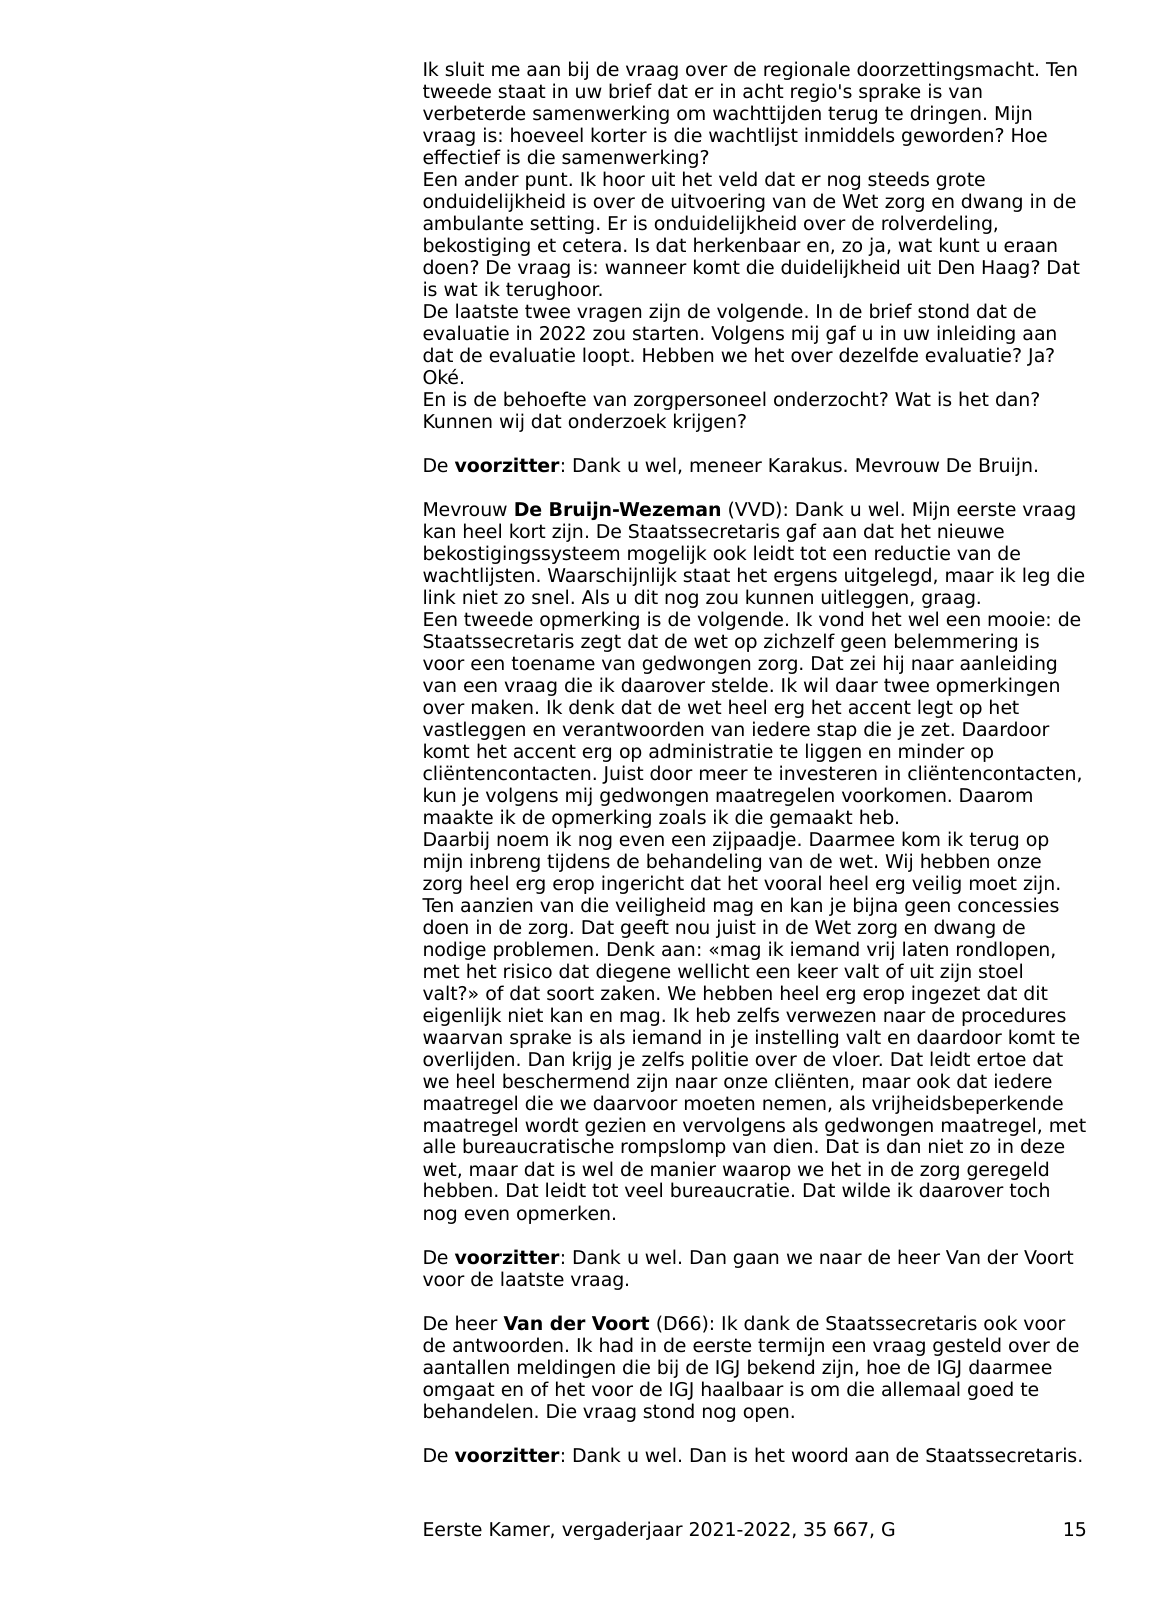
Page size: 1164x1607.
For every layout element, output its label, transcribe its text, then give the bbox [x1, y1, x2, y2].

text Een tweede opmerking is de volgende. Ik vond het wel een mooie: de Staatssecretaris zegt dat de wet op zichzelf geen belemmering is voor een toename van gedwongen zorg. Dat zei hij naar aanleiding van een vraag die ik daarover stelde. Ik wil daar twee opmerkingen over maken. Ik denk dat de wet heel erg het accent legt op het vastleggen en verantwoorden van iedere stap die je zet. Daardoor komt het accent erg op administratie te liggen en minder op cliëntencontacten. Juist door meer te investeren in cliëntencontacten, kun je volgens mij gedwongen maatregelen voorkomen. Daarom maakte ik de opmerking zoals ik die gemaakt heb. [422, 609, 1087, 829]
text De voorzitter: Dank u wel. Dan is het woord aan de Staatssecretaris. [422, 1445, 1087, 1467]
text De voorzitter: Dank u wel, meneer Karakus. Mevrouw De Bruijn. [422, 455, 1087, 477]
text Mevrouw De Bruijn-Wezeman (VVD): Dank u wel. Mijn eerste vraag kan heel kort zijn. De Staatssecretaris gaf aan dat het nieuwe bekostigingssysteem mogelijk ook leidt tot een reductie van de wachtlijsten. Waarschijnlijk staat het ergens uitgelegd, maar ik leg die link niet zo snel. Als u dit nog zou kunnen uitleggen, graag. [422, 499, 1087, 609]
text De laatste twee vragen zijn de volgende. In de brief stond dat de evaluatie in 2022 zou starten. Volgens mij gaf u in uw inleiding aan dat de evaluatie loopt. Hebben we het over dezelfde evaluatie? Ja? Oké. [422, 301, 1087, 389]
text En is de behoefte van zorgpersoneel onderzocht? Wat is het dan? Kunnen wij dat onderzoek krijgen? [422, 389, 1087, 433]
text Een ander punt. Ik hoor uit het veld dat er nog steeds grote onduidelijkheid is over de uitvoering van de Wet zorg en dwang in de ambulante setting. Er is onduidelijkheid over de rolverdeling, bekostiging et cetera. Is dat herkenbaar en, zo ja, wat kunt u eraan doen? De vraag is: wanneer komt die duidelijkheid uit Den Haag? Dat is wat ik terughoor. [422, 169, 1087, 301]
text Daarbij noem ik nog even een zijpaadje. Daarmee kom ik terug op mijn inbreng tijdens de behandeling van de wet. Wij hebben onze zorg heel erg erop ingericht dat het vooral heel erg veilig moet zijn. Ten aanzien van die veiligheid mag en kan je bijna geen concessies doen in de zorg. Dat geeft nou juist in de Wet zorg en dwang de nodige problemen. Denk aan: «mag ik iemand vrij laten rondlopen, met het risico dat diegene wellicht een keer valt of uit zijn stoel valt?» of dat soort zaken. We hebben heel erg erop ingezet dat dit eigenlijk niet kan en mag. Ik heb zelfs verwezen naar de procedures waarvan sprake is als iemand in je instelling valt en daardoor komt te overlijden. Dan krijg je zelfs politie over de vloer. Dat leidt ertoe dat we heel beschermend zijn naar onze cliënten, maar ook dat iedere maatregel die we daarvoor moeten nemen, als vrijheidsbeperkende maatregel wordt gezien en vervolgens als gedwongen maatregel, met alle bureaucratische rompslomp van dien. Dat is dan niet zo in deze wet, maar dat is wel de manier waarop we het in de zorg geregeld hebben. Dat leidt tot veel bureaucratie. Dat wilde ik daarover toch nog even opmerken. [422, 829, 1087, 1224]
text Ik sluit me aan bij de vraag over de regionale doorzettingsmacht. Ten tweede staat in uw brief dat er in acht regio's sprake is van verbeterde samenwerking om wachttijden terug te dringen. Mijn vraag is: hoeveel korter is die wachtlijst inmiddels geworden? Hoe effectief is die samenwerking? [422, 59, 1087, 169]
text De voorzitter: Dank u wel. Dan gaan we naar de heer Van der Voort voor de laatste vraag. [422, 1247, 1087, 1291]
text De heer Van der Voort (D66): Ik dank de Staatssecretaris ook voor de antwoorden. Ik had in de eerste termijn een vraag gesteld over de aantallen meldingen die bij de IGJ bekend zijn, hoe de IGJ daarmee omgaat en of het voor de IGJ haalbaar is om die allemaal goed te behandelen. Die vraag stond nog open. [422, 1313, 1087, 1423]
